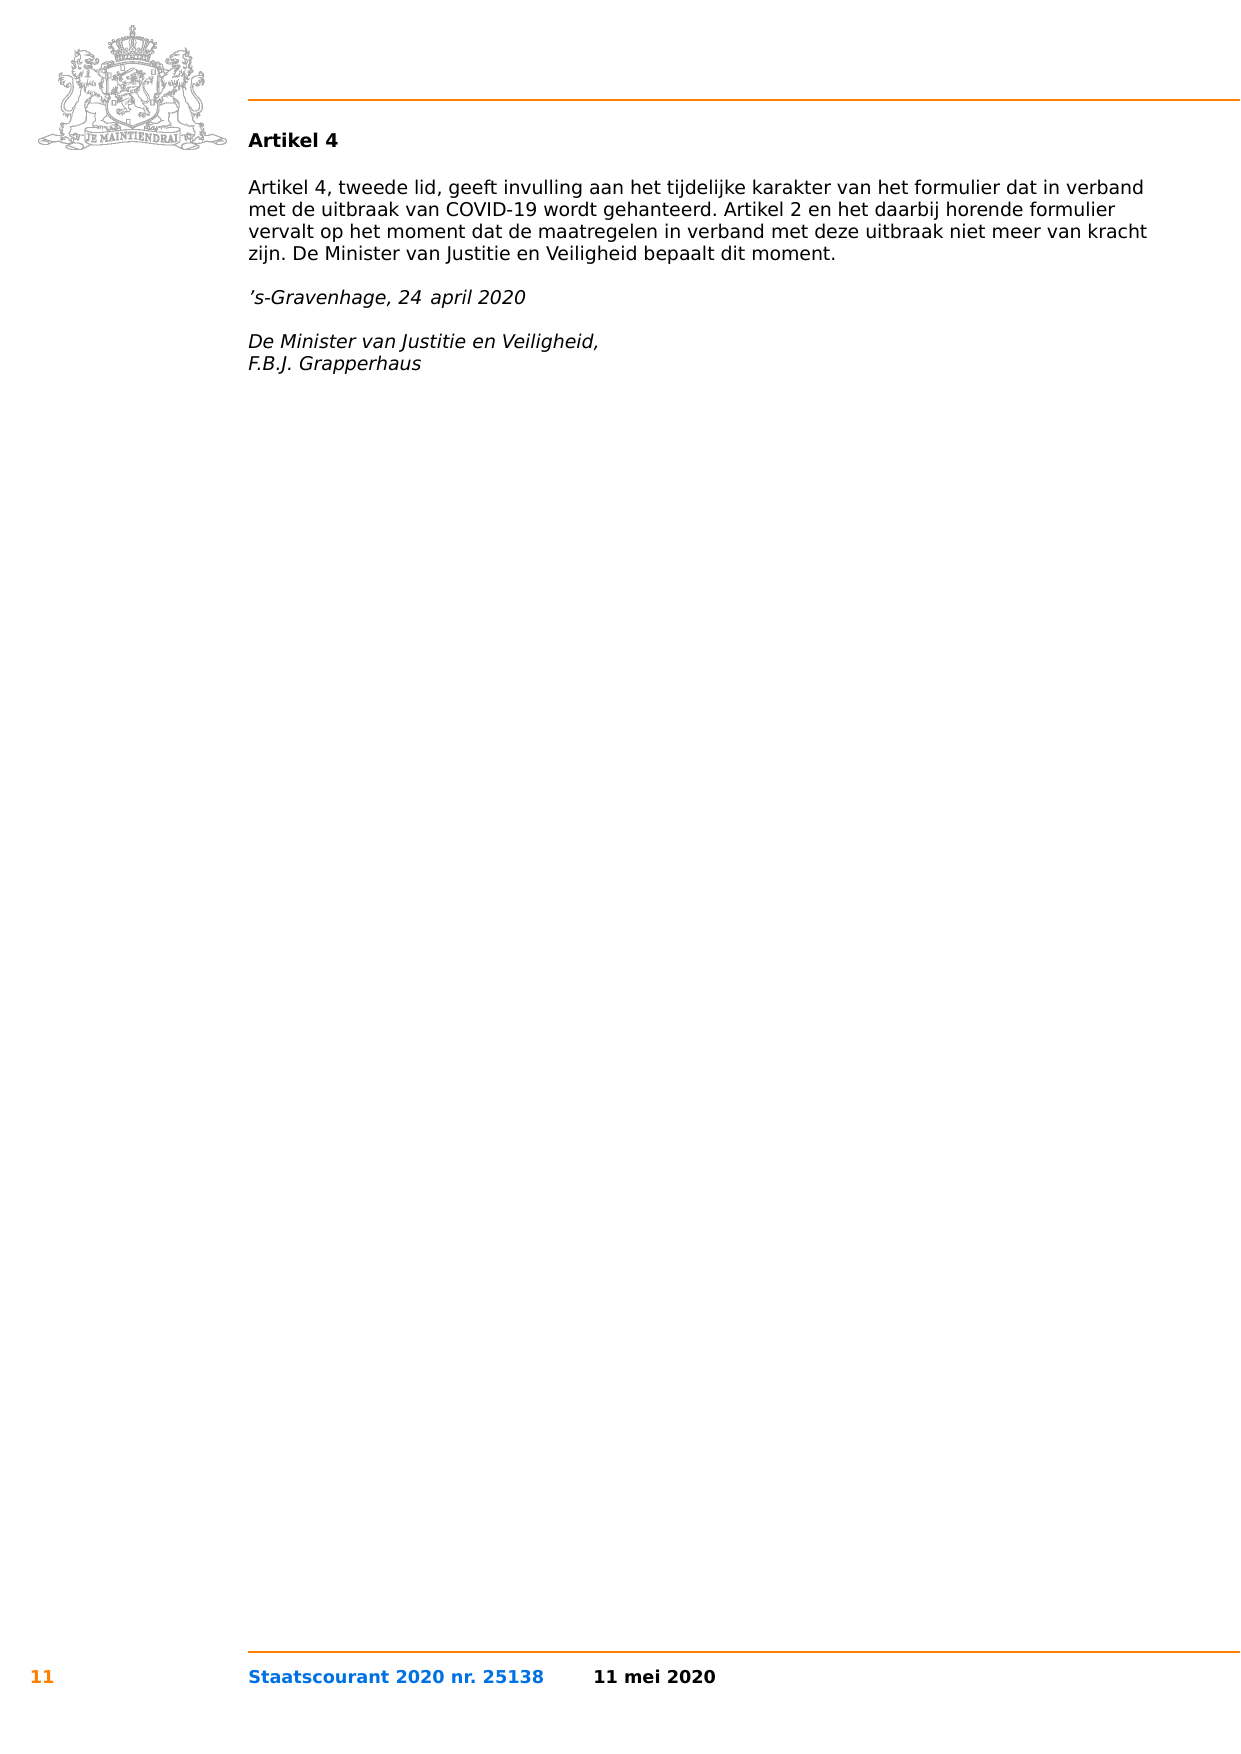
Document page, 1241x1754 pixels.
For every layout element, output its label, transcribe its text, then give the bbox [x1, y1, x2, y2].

subtitle Artikel 4 [248, 130, 1163, 152]
text Artikel 4, tweede lid, geeft invulling aan het tijdelijke karakter van het formulier dat in verband met de uitbraak van COVID-19 wordt gehanteerd. Artikel 2 en het daarbij horende formulier vervalt op het moment dat de maatregelen in verband met deze uitbraak niet meer van kracht zijn. De Minister van Justitie en Veiligheid bepaalt dit moment. [248, 177, 1163, 265]
text ’s-Gravenhage, 24 april 2020 [248, 287, 1163, 309]
text De Minister van Justitie en Veiligheid, F.B.J. Grapperhaus [248, 331, 1163, 374]
picture [38, 25, 227, 150]
